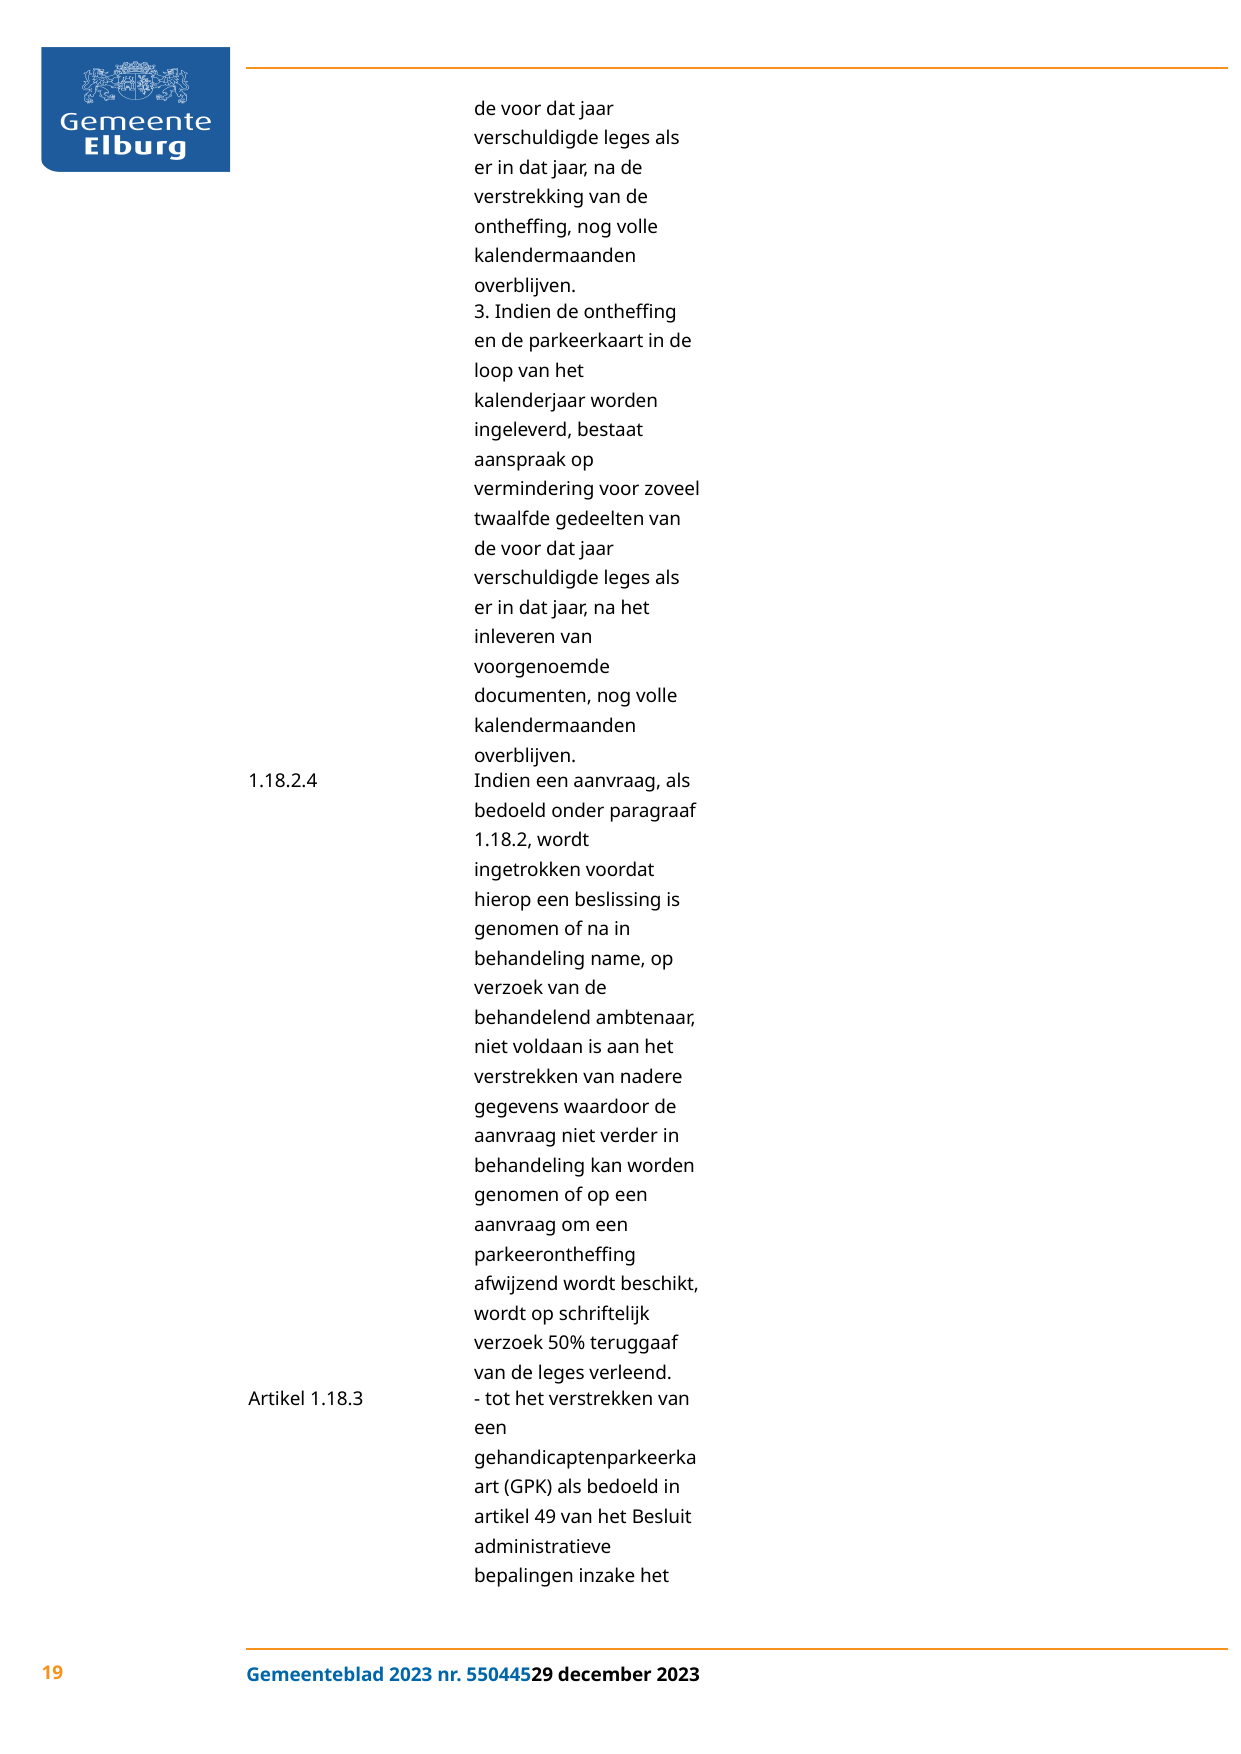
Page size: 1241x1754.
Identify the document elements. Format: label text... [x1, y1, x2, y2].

table_cell 3. Indien de ontheffing en de parkeerkaart in de loop van het kalenderjaar worden ingeleverd, bestaat aanspraak op vermindering voor zoveel twaalfde gedeelten van de voor dat jaar verschuldigde leges als er in dat jaar, na het inleveren van voorgenoemde documenten, nog volle kalendermaanden overblijven. [474, 298, 700, 767]
table_cell [700, 768, 926, 1385]
table_cell Indien een aanvraag, als bedoeld onder paragraaf 1.18.2, wordt ingetrokken voordat hierop een beslissing is genomen of na in behandeling name, op verzoek van de behandelend ambtenaar, niet voldaan is aan het verstrekken van nadere gegevens waardoor de aanvraag niet verder in behandeling kan worden genomen of op een aanvraag om een parkeerontheffing afwijzend wordt beschikt, wordt op schriftelijk verzoek 50% teruggaaf van de leges verleend. [474, 768, 700, 1385]
table_cell [248, 95, 474, 767]
table_cell 1.18.2.4 [248, 768, 474, 1385]
table_cell - tot het verstrekken van een gehandicaptenparkeerkaart (GPK) als bedoeld in artikel 49 van het Besluit administratieve bepalingen inzake het [474, 1385, 700, 1588]
picture [41, 47, 231, 172]
table_cell [700, 1385, 926, 1588]
table_cell Artikel 1.18.3 [248, 1385, 474, 1588]
table_cell [700, 95, 926, 767]
table_cell de voor dat jaar verschuldigde leges als er in dat jaar, na de verstrekking van de ontheffing, nog volle kalendermaanden overblijven. [474, 95, 700, 298]
